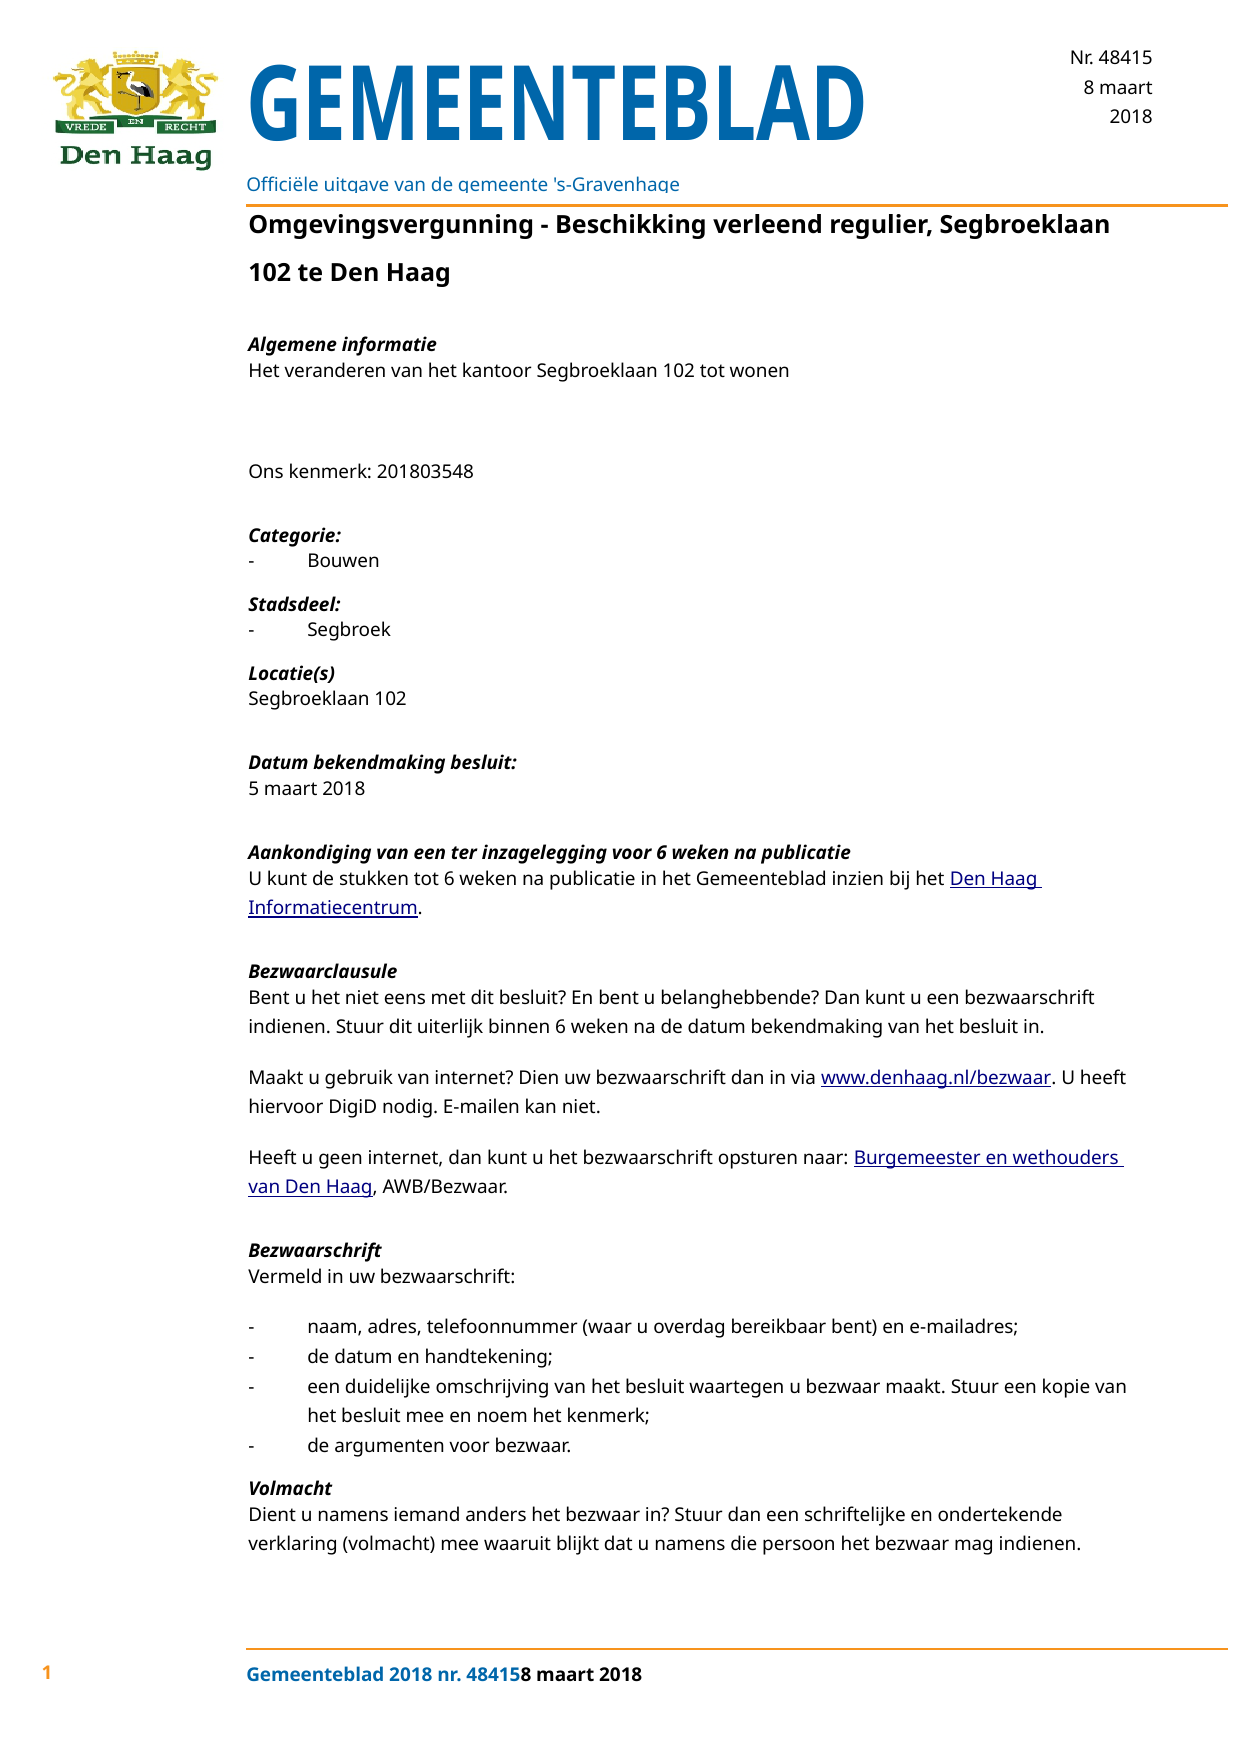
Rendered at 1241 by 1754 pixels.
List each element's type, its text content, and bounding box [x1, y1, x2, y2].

list Segbroek [248, 617, 1152, 642]
text Het veranderen van het kantoor Segbroeklaan 102 tot wonen [248, 357, 1152, 383]
list de argumenten voor bezwaar. [248, 1432, 1152, 1458]
text Vermeld in uw bezwaarschrift: [248, 1263, 1152, 1289]
list Bouwen [248, 548, 1152, 573]
text Maakt u gebruik van internet? Dien uw bezwaarschrift dan in via www.denhaag.nl/bezwaar. U heeft hiervoor DigiD nodig. E-mailen kan niet. [248, 1064, 1152, 1119]
text Omgevingsvergunning - Beschikking verleend regulier, Segbroeklaan 102 te Den Haag [248, 207, 1152, 288]
text Bent u het niet eens met dit besluit? En bent u belanghebbende? Dan kunt u een bezwaarschrift indienen. Stuur dit uiterlijk binnen 6 weken na de datum bekendmaking van het besluit in. [248, 984, 1152, 1039]
text Datum bekendmaking besluit: [248, 749, 1152, 775]
text Bezwaarschrift [248, 1238, 1152, 1263]
text Categorie: [248, 522, 1152, 548]
picture [41, 47, 231, 172]
text 5 maart 2018 [248, 775, 1152, 801]
text Segbroeklaan 102 [248, 685, 1152, 711]
text Locatie(s) [248, 660, 1152, 685]
text Dient u namens iemand anders het bezwaar in? Stuur dan een schriftelijke en ondertekende verklaring (volmacht) mee waaruit blijkt dat u namens die persoon het bezwaar mag indienen. [248, 1501, 1152, 1556]
list de datum en handtekening; [248, 1343, 1152, 1369]
text U kunt de stukken tot 6 weken na publicatie in het Gemeenteblad inzien bij het Den Haag Informatiecentrum. [248, 865, 1152, 920]
text Heeft u geen internet, dan kunt u het bezwaarschrift opsturen naar: Burgemeester en wethouders van Den Haag, AWB/Bezwaar. [248, 1144, 1152, 1199]
text Bezwaarclausule [248, 958, 1152, 984]
text Ons kenmerk: 201803548 [248, 458, 1152, 484]
text Stadsdeel: [248, 591, 1152, 617]
list naam, adres, telefoonnummer (waar u overdag bereikbaar bent) en e-mailadres; [248, 1314, 1152, 1339]
text Algemene informatie [248, 331, 1152, 357]
text Volmacht [248, 1475, 1152, 1501]
list een duidelijke omschrijving van het besluit waartegen u bezwaar maakt. Stuur een kopie van het besluit mee en noem het kenmerk; [248, 1373, 1152, 1428]
text Aankondiging van een ter inzagelegging voor 6 weken na publicatie [248, 839, 1152, 865]
